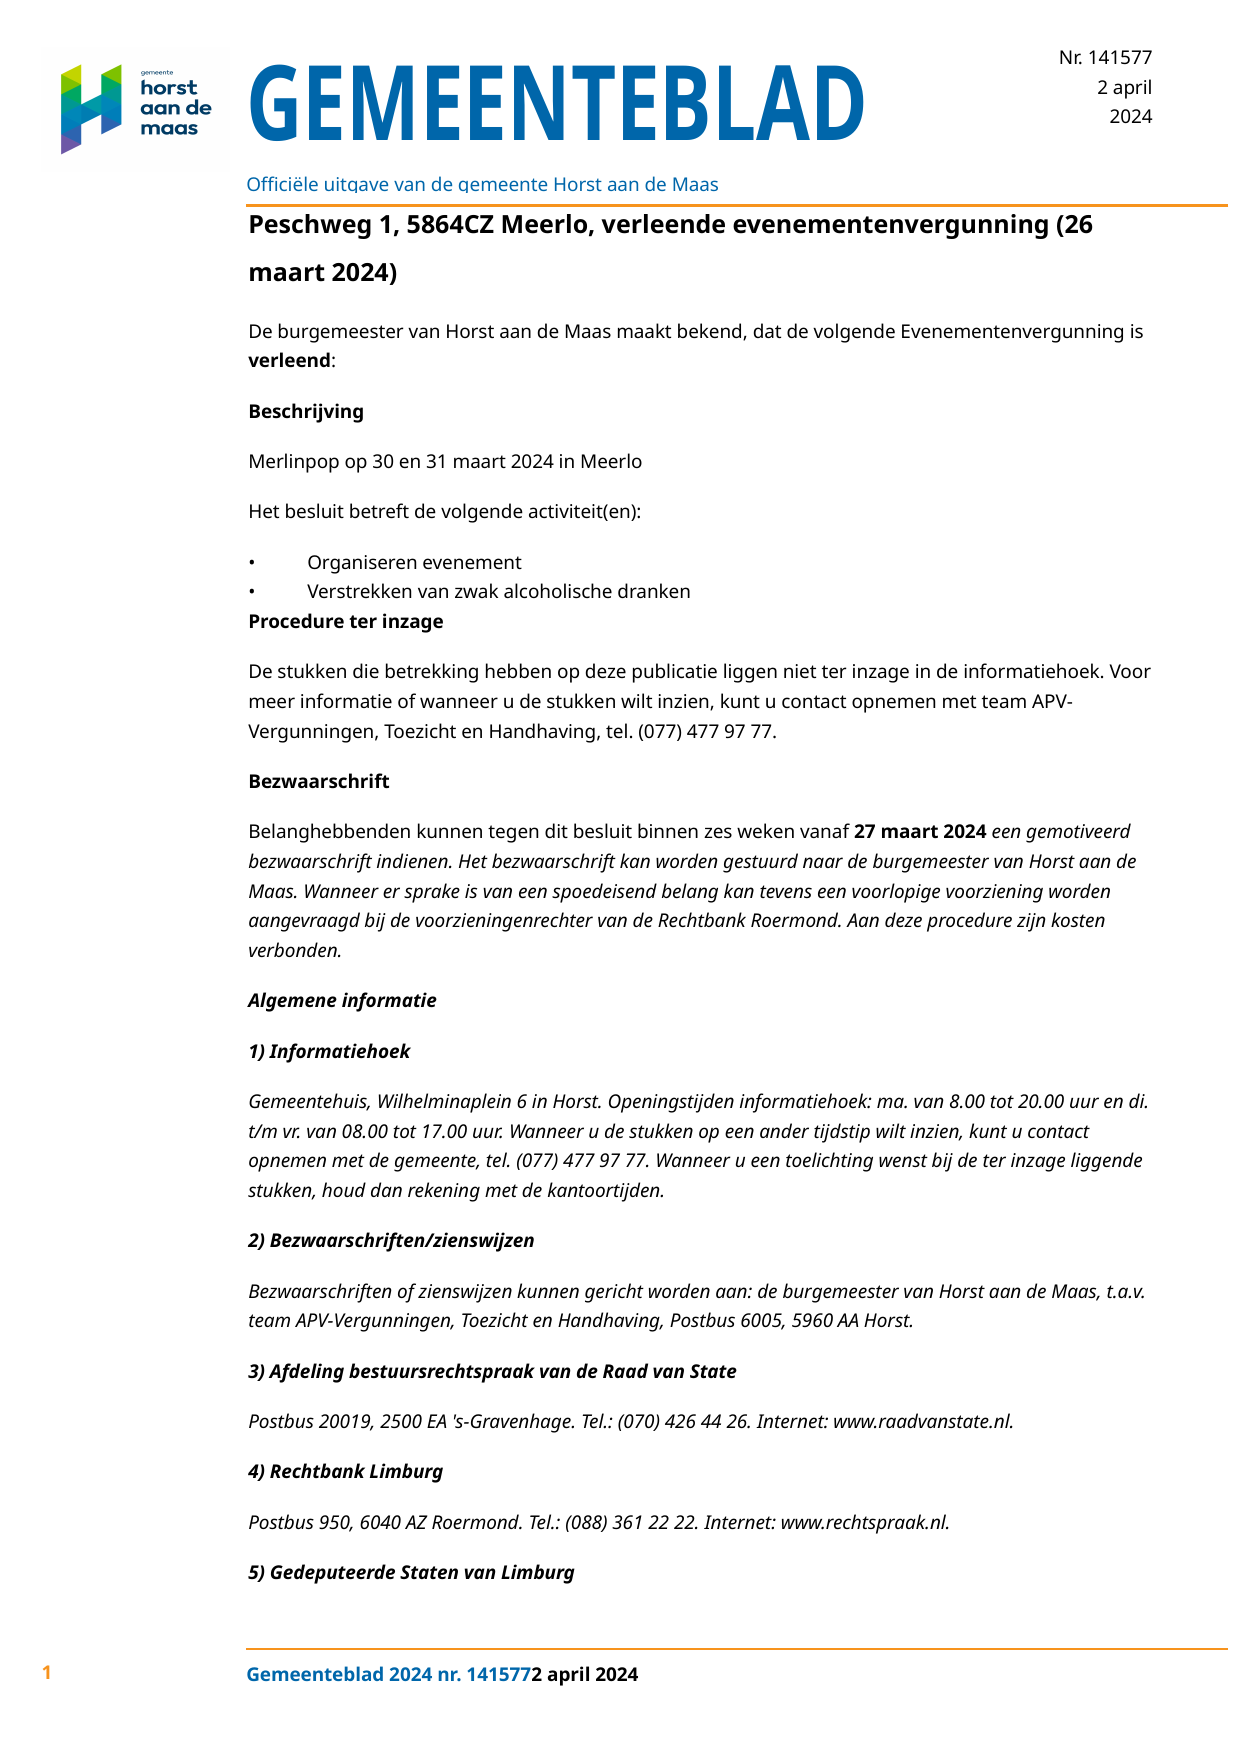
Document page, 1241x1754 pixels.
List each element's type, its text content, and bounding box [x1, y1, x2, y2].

text Bezwaarschrift [248, 768, 1152, 794]
text 5) Gedeputeerde Staten van Limburg [248, 1559, 1152, 1585]
text Het besluit betreft de volgende activiteit(en): [248, 499, 1152, 524]
text 3) Afdeling bestuursrechtspraak van de Raad van State [248, 1358, 1152, 1384]
list Organiseren evenement [248, 549, 1152, 575]
picture [41, 47, 231, 172]
text Postbus 950, 6040 AZ Roermond. Tel.: (088) 361 22 22. Internet: www.rechtspraak.nl. [248, 1509, 1152, 1535]
text 2) Bezwaarschriften/zienswijzen [248, 1227, 1152, 1253]
list Verstrekken van zwak alcoholische dranken [248, 579, 1152, 604]
text 4) Rechtbank Limburg [248, 1459, 1152, 1484]
text Peschweg 1, 5864CZ Meerlo, verleende evenementenvergunning (26 maart 2024) [248, 207, 1152, 288]
text De burgemeester van Horst aan de Maas maakt bekend, dat de volgende Evenementenvergunning is verleend: [248, 318, 1152, 373]
text Gemeentehuis, Wilhelminaplein 6 in Horst. Openingstijden informatiehoek: ma. van 8.00 tot 20.00 uur en di. t/m vr. van 08.00 tot 17.00 uur. Wanneer u de stukken op een ander tijdstip wilt inzien, kunt u contact opnemen met de gemeente, tel. (077) 477 97 77. Wanneer u een toelichting wenst bij de ter inzage liggende stukken, houd dan rekening met de kantoortijden. [248, 1088, 1152, 1203]
text 1) Informatiehoek [248, 1038, 1152, 1064]
text Belanghebbenden kunnen tegen dit besluit binnen zes weken vanaf 27 maart 2024 een gemotiveerd bezwaarschrift indienen. Het bezwaarschrift kan worden gestuurd naar de burgemeester van Horst aan de Maas. Wanneer er sprake is van een spoedeisend belang kan tevens een voorlopige voorziening worden aangevraagd bij de voorzieningenrechter van de Rechtbank Roermond. Aan deze procedure zijn kosten verbonden. [248, 819, 1152, 963]
text Postbus 20019, 2500 EA 's-Gravenhage. Tel.: (070) 426 44 26. Internet: www.raadvanstate.nl. [248, 1408, 1152, 1434]
text Bezwaarschriften of zienswijzen kunnen gericht worden aan: de burgemeester van Horst aan de Maas, t.a.v. team APV-Vergunningen, Toezicht en Handhaving, Postbus 6005, 5960 AA Horst. [248, 1278, 1152, 1333]
text Procedure ter inzage [248, 608, 1152, 634]
text Merlinpop op 30 en 31 maart 2024 in Meerlo [248, 448, 1152, 474]
text Beschrijving [248, 398, 1152, 424]
text De stukken die betrekking hebben op deze publicatie liggen niet ter inzage in de informatiehoek. Voor meer informatie of wanneer u de stukken wilt inzien, kunt u contact opnemen met team APV-Vergunningen, Toezicht en Handhaving, tel. (077) 477 97 77. [248, 659, 1152, 744]
text Algemene informatie [248, 987, 1152, 1013]
